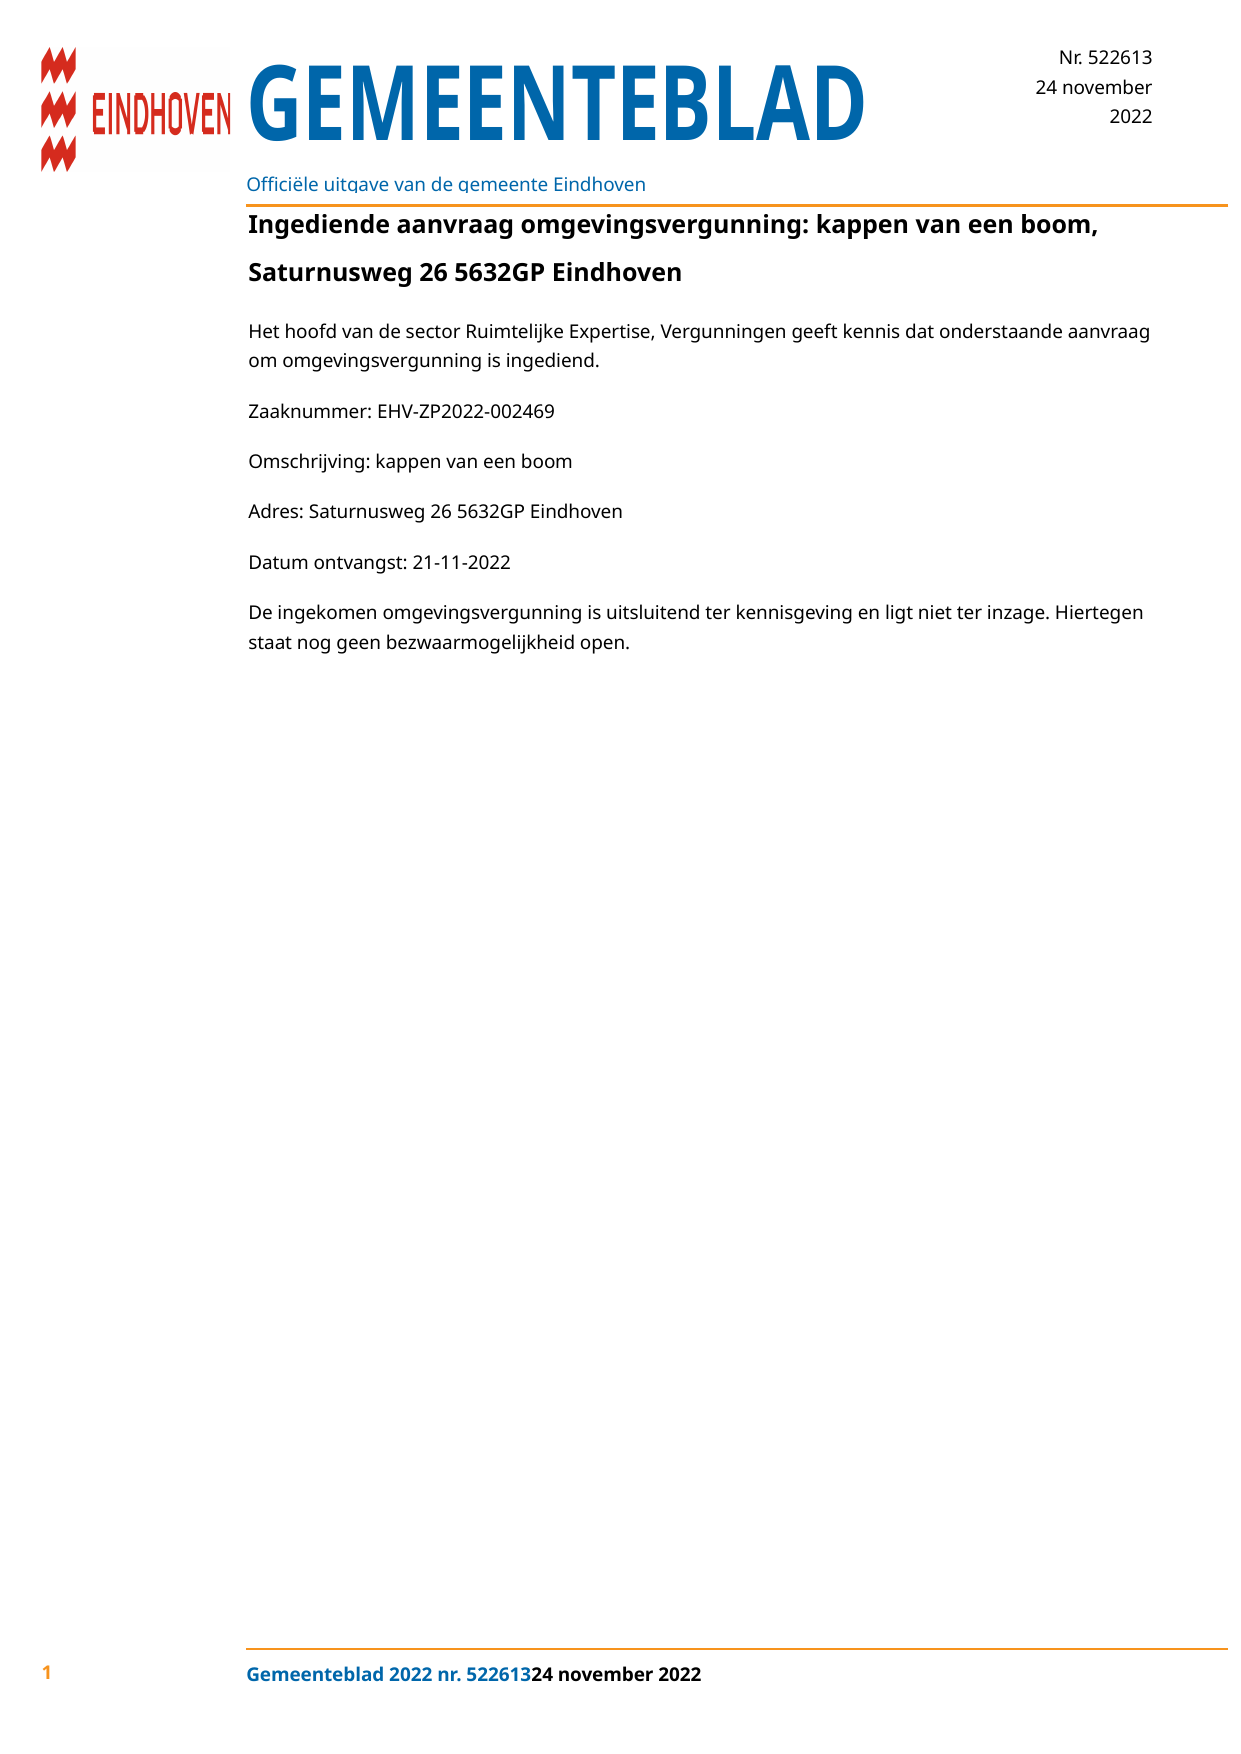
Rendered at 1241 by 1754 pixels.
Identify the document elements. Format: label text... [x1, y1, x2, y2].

text Omschrijving: kappen van een boom [248, 448, 1152, 474]
picture [41, 47, 231, 172]
text De ingekomen omgevingsvergunning is uitsluitend ter kennisgeving en ligt niet ter inzage. Hiertegen staat nog geen bezwaarmogelijkheid open. [248, 599, 1152, 655]
text Ingediende aanvraag omgevingsvergunning: kappen van een boom, Saturnusweg 26 5632GP Eindhoven [248, 207, 1152, 288]
text Het hoofd van de sector Ruimtelijke Expertise, Vergunningen geeft kennis dat onderstaande aanvraag om omgevingsvergunning is ingediend. [248, 318, 1152, 373]
text Adres: Saturnusweg 26 5632GP Eindhoven [248, 499, 1152, 524]
text Datum ontvangst: 21-11-2022 [248, 549, 1152, 575]
text Zaaknummer: EHV-ZP2022-002469 [248, 398, 1152, 424]
